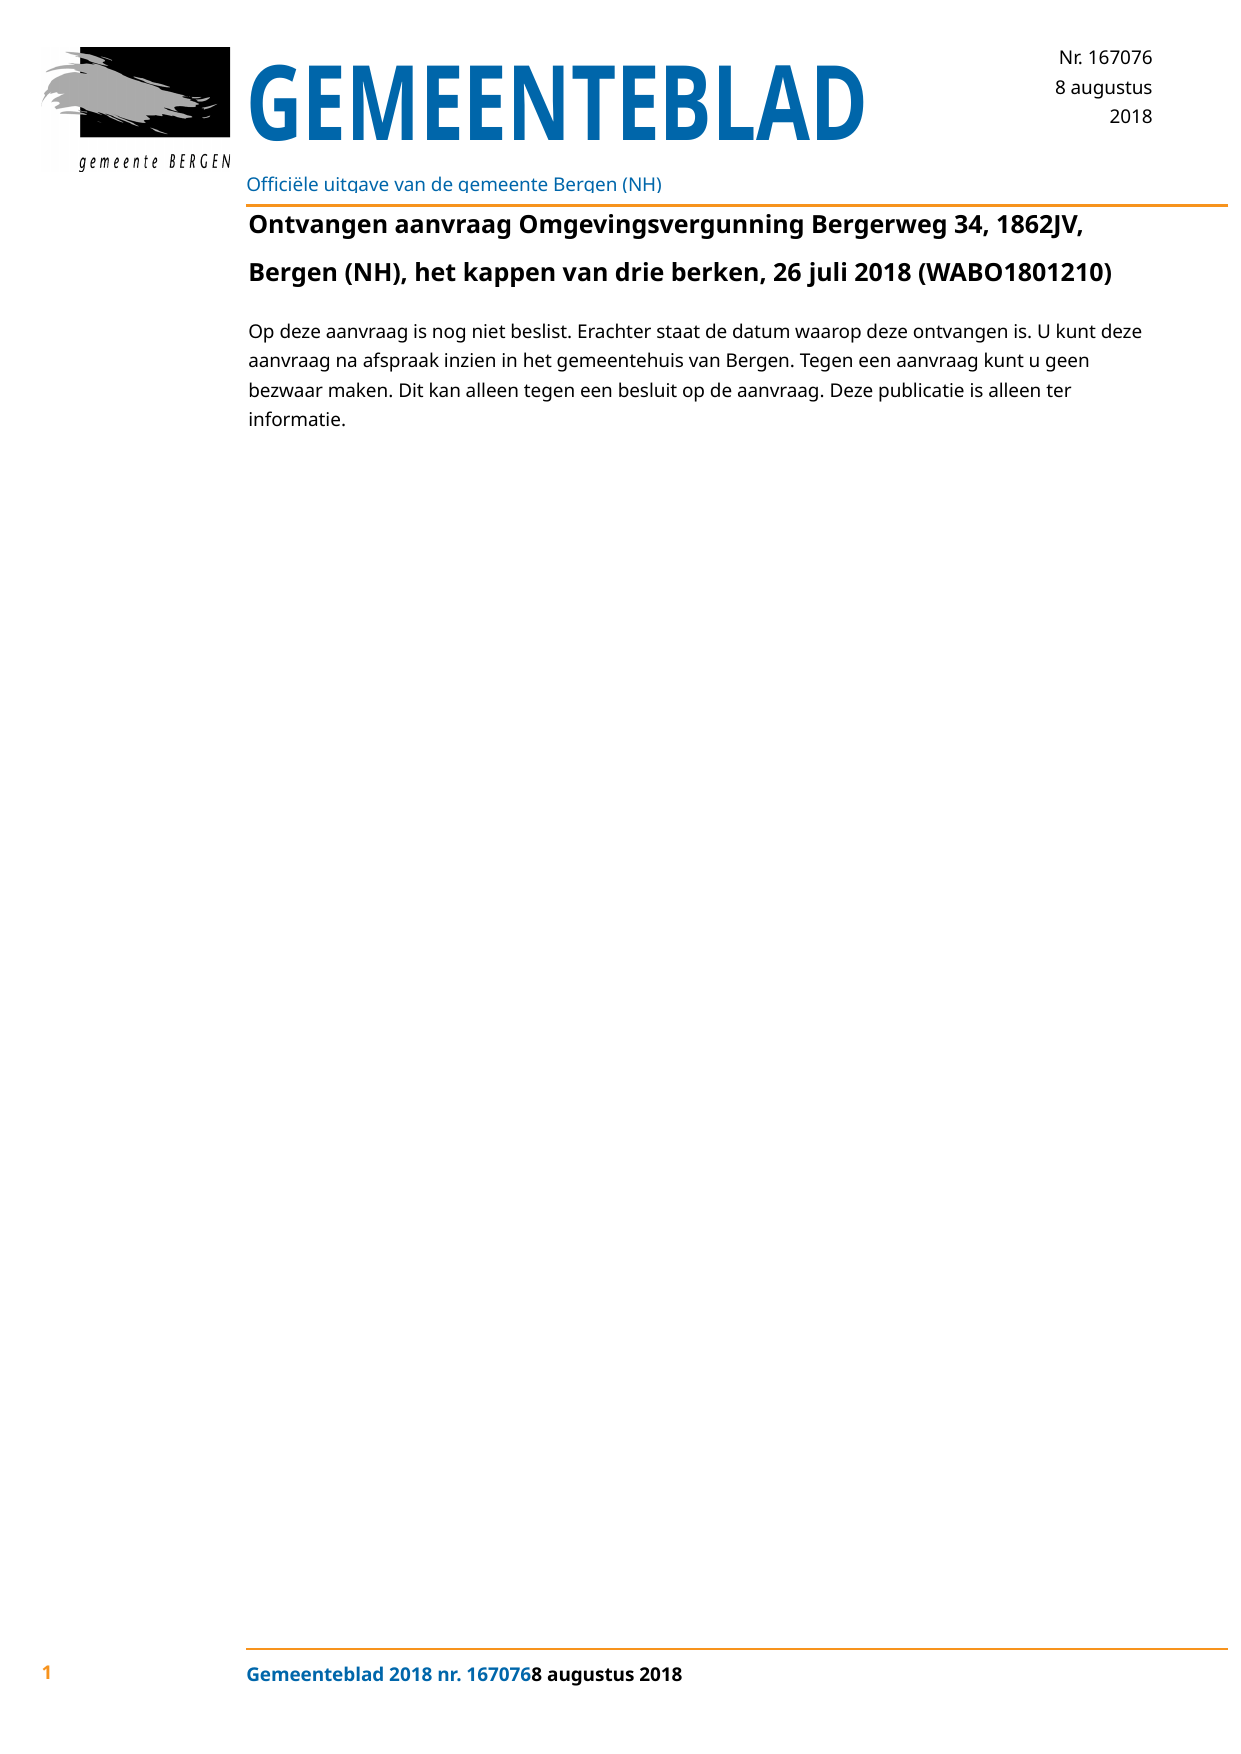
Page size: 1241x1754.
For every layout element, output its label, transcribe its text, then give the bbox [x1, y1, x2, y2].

text Ontvangen aanvraag Omgevingsvergunning Bergerweg 34, 1862JV, Bergen (NH), het kappen van drie berken, 26 juli 2018 (WABO1801210) [248, 207, 1152, 288]
text Op deze aanvraag is nog niet beslist. Erachter staat de datum waarop deze ontvangen is. U kunt deze aanvraag na afspraak inzien in het gemeentehuis van Bergen. Tegen een aanvraag kunt u geen bezwaar maken. Dit kan alleen tegen een besluit op de aanvraag. Deze publicatie is alleen ter informatie. [248, 318, 1152, 432]
picture [41, 47, 231, 172]
